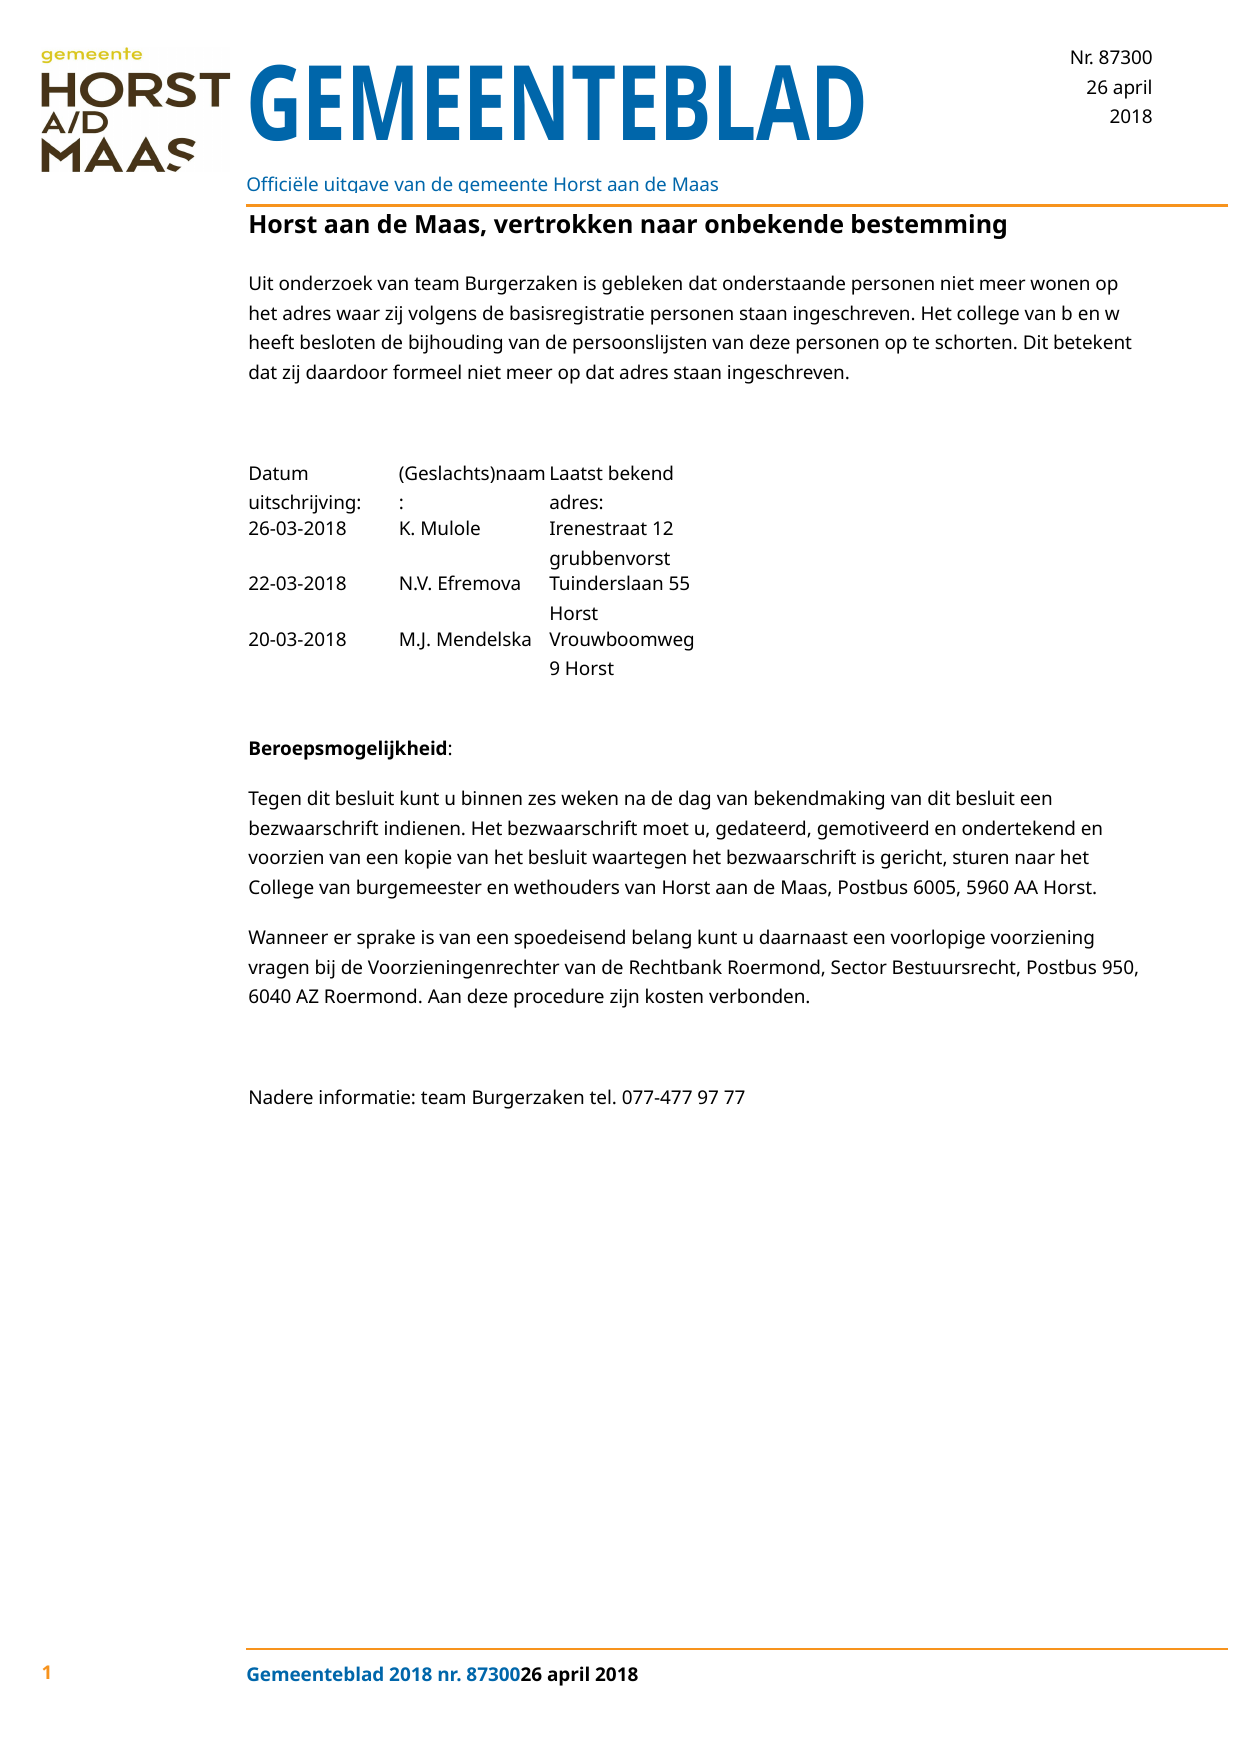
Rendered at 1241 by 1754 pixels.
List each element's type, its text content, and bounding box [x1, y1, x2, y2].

table_cell Tuinderslaan 55 Horst [549, 571, 700, 626]
table_cell N.V. Efremova [399, 571, 549, 626]
table_cell 26-03-2018 [248, 515, 398, 571]
table_cell Irenestraat 12 grubbenvorst [549, 515, 700, 571]
text Horst aan de Maas, vertrokken naar onbekende bestemming [248, 207, 1152, 241]
text Nadere informatie: team Burgerzaken tel. 077-477 97 77 [248, 1084, 1152, 1110]
picture [41, 47, 231, 172]
table_header Laatst bekend adres: [549, 460, 700, 515]
table_cell 20-03-2018 [248, 626, 398, 681]
table_cell Vrouwboomweg 9 Horst [549, 626, 700, 681]
text Uit onderzoek van team Burgerzaken is gebleken dat onderstaande personen niet meer wonen op het adres waar zij volgens de basisregistratie personen staan ingeschreven. Het college van b en w heeft besloten de bijhouding van de persoonslijsten van deze personen op te schorten. Dit betekent dat zij daardoor formeel niet meer op dat adres staan ingeschreven. [248, 270, 1152, 385]
table_cell 22-03-2018 [248, 571, 398, 626]
table_cell M.J. Mendelska [399, 626, 549, 681]
table_header Datum uitschrijving: [248, 460, 398, 515]
text Wanneer er sprake is van een spoedeisend belang kunt u daarnaast een voorlopige voorziening vragen bij de Voorzieningenrechter van de Rechtbank Roermond, Sector Bestuursrecht, Postbus 950, 6040 AZ Roermond. Aan deze procedure zijn kosten verbonden. [248, 924, 1152, 1009]
table_header (Geslachts)naam: [399, 460, 549, 515]
table_cell K. Mulole [399, 515, 549, 571]
text Tegen dit besluit kunt u binnen zes weken na de dag van bekendmaking van dit besluit een bezwaarschrift indienen. Het bezwaarschrift moet u, gedateerd, gemotiveerd en ondertekend en voorzien van een kopie van het besluit waartegen het bezwaarschrift is gericht, sturen naar het College van burgemeester en wethouders van Horst aan de Maas, Postbus 6005, 5960 AA Horst. [248, 785, 1152, 900]
text Beroepsmogelijkheid: [248, 735, 1152, 761]
